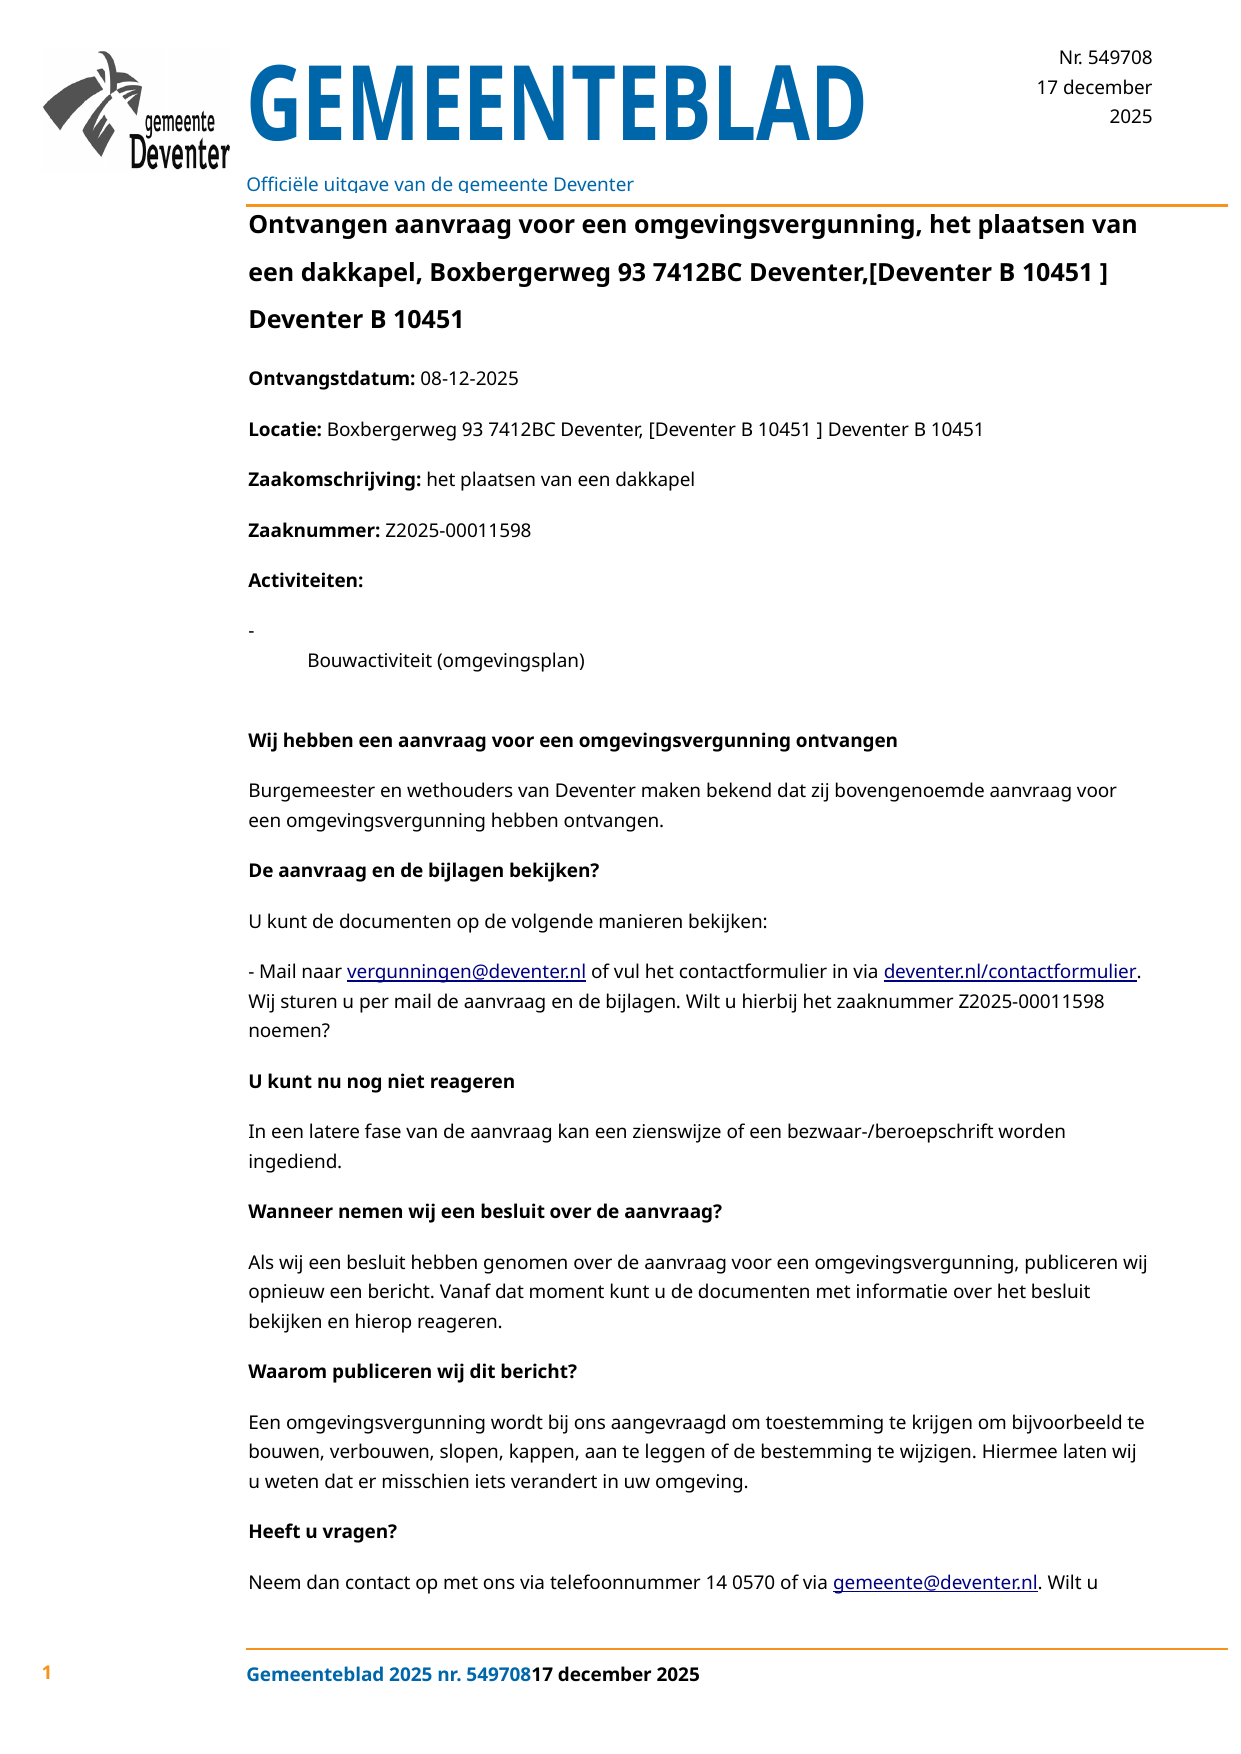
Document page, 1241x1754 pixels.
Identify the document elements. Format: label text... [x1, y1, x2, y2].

text Locatie: Boxbergerweg 93 7412BC Deventer, [Deventer B 10451 ] Deventer B 10451 [248, 416, 1152, 442]
text Een omgevingsvergunning wordt bij ons aangevraagd om toestemming te krijgen om bijvoorbeeld te bouwen, verbouwen, slopen, kappen, aan te leggen of de bestemming te wijzigen. Hiermee laten wij u weten dat er misschien iets verandert in uw omgeving. [248, 1409, 1152, 1494]
text Heeft u vragen? [248, 1518, 1152, 1544]
list Bouwactiviteit (omgevingsplan) [248, 647, 1152, 673]
text In een latere fase van de aanvraag kan een zienswijze of een bezwaar-/beroepschrift worden ingediend. [248, 1118, 1152, 1174]
text - Mail naar vergunningen@deventer.nl of vul het contactformulier in via deventer.nl/contactformulier. Wij sturen u per mail de aanvraag en de bijlagen. Wilt u hierbij het zaaknummer Z2025-00011598 noemen? [248, 958, 1152, 1043]
text De aanvraag en de bijlagen bekijken? [248, 858, 1152, 883]
text Ontvangstdatum: 08-12-2025 [248, 366, 1152, 391]
text U kunt de documenten op de volgende manieren bekijken: [248, 908, 1152, 934]
text Waarom publiceren wij dit bericht? [248, 1358, 1152, 1384]
text Zaaknummer: Z2025-00011598 [248, 517, 1152, 542]
text Wij hebben een aanvraag voor een omgevingsvergunning ontvangen [248, 727, 1152, 753]
text Burgemeester en wethouders van Deventer maken bekend dat zij bovengenoemde aanvraag voor een omgevingsvergunning hebben ontvangen. [248, 778, 1152, 833]
text Ontvangen aanvraag voor een omgevingsvergunning, het plaatsen van een dakkapel, Boxbergerweg 93 7412BC Deventer,[Deventer B 10451 ] Deventer B 10451 [248, 207, 1152, 336]
text Zaakomschrijving: het plaatsen van een dakkapel [248, 466, 1152, 492]
text Wanneer nemen wij een besluit over de aanvraag? [248, 1198, 1152, 1224]
text Neem dan contact op met ons via telefoonnummer 14 0570 of via gemeente@deventer.nl. Wilt u [248, 1569, 1152, 1594]
text Als wij een besluit hebben genomen over de aanvraag voor een omgevingsvergunning, publiceren wij opnieuw een bericht. Vanaf dat moment kunt u de documenten met informatie over het besluit bekijken en hierop reageren. [248, 1249, 1152, 1334]
text U kunt nu nog niet reageren [248, 1068, 1152, 1094]
text Activiteiten: [248, 567, 1152, 593]
picture [41, 47, 231, 172]
